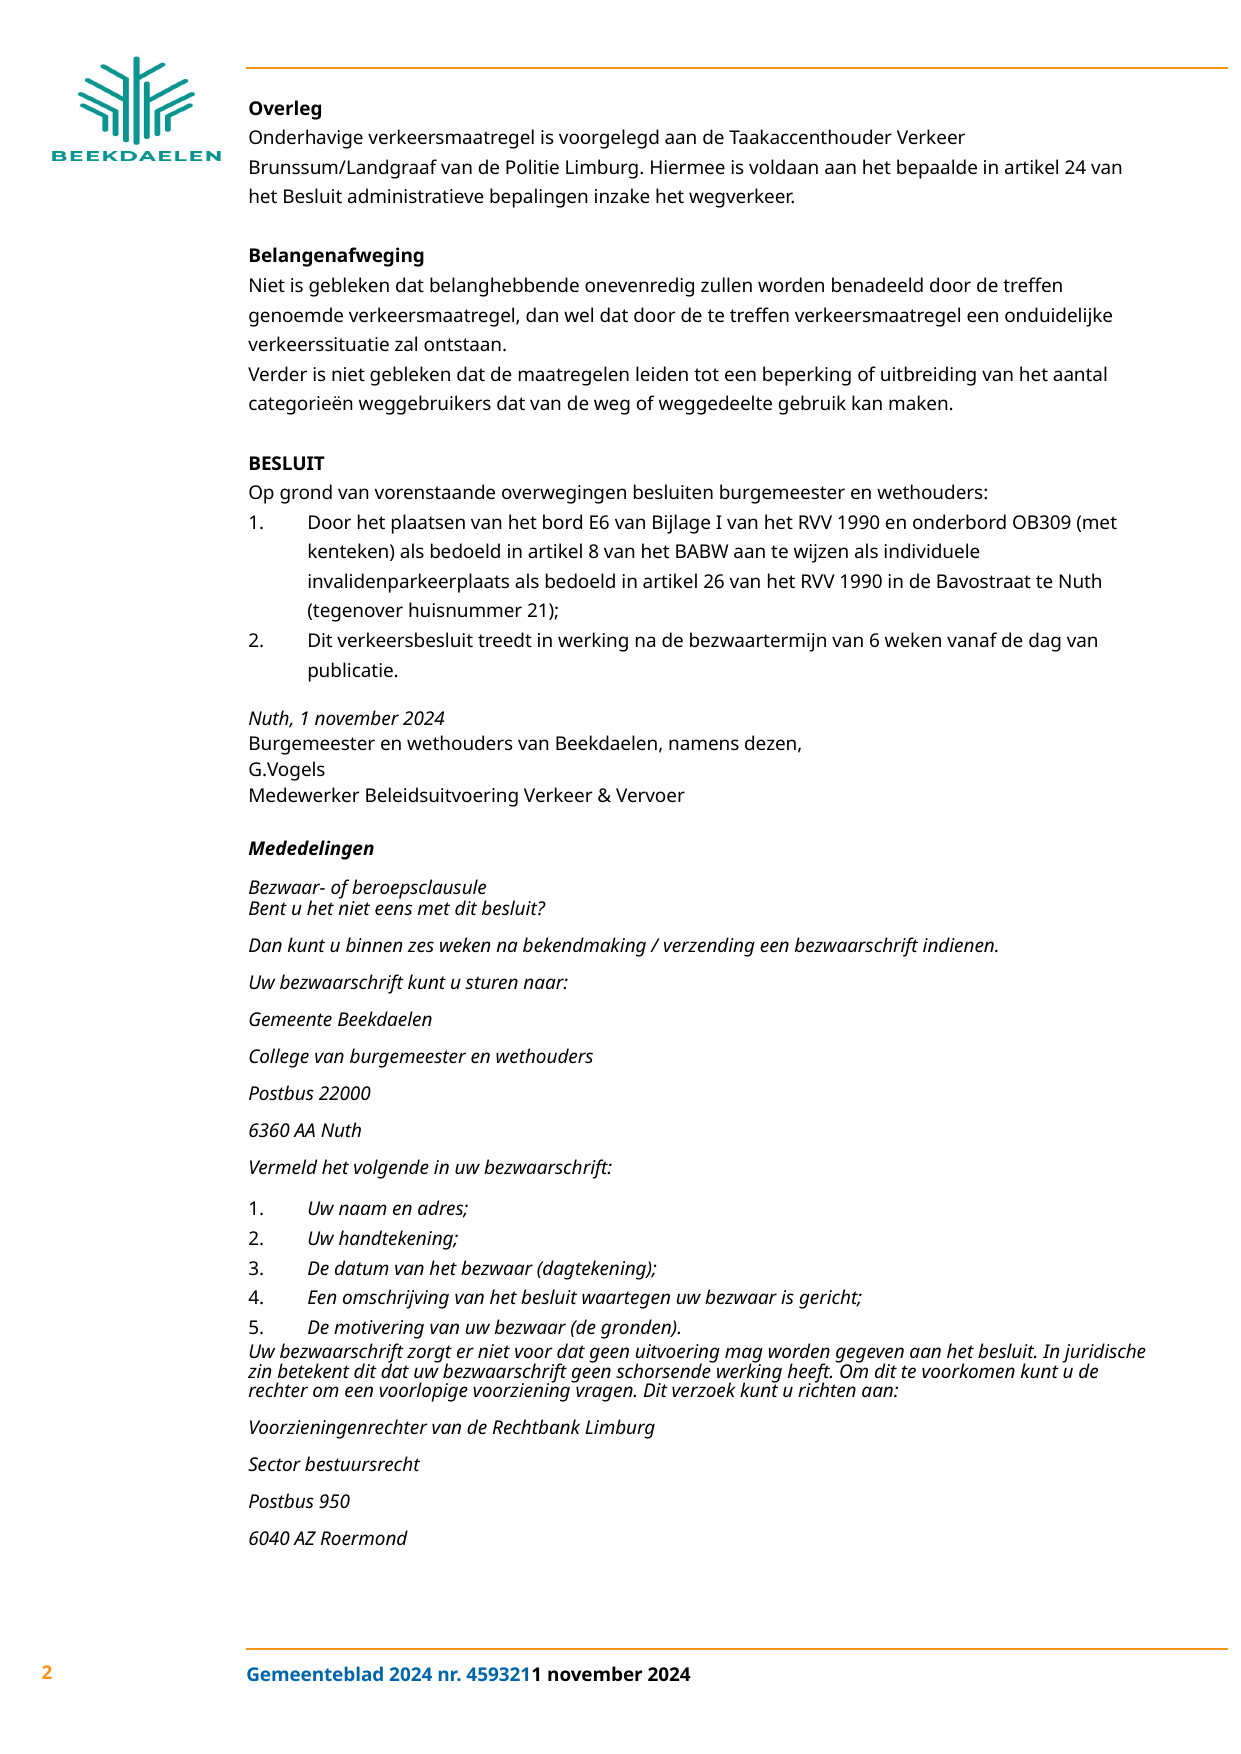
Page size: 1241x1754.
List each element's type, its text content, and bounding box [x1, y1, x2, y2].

text Verder is niet gebleken dat de maatregelen leiden tot een beperking of uitbreiding van het aantal categorieën weggebruikers dat van de weg of weggedeelte gebruik kan maken. [248, 361, 1152, 416]
text College van burgemeester en wethouders [248, 1048, 1152, 1067]
text Mededelingen [248, 835, 1152, 861]
text Medewerker Beleidsuitvoering Verkeer & Vervoer [248, 782, 1152, 808]
text Vermeld het volgende in uw bezwaarschrift: [248, 1159, 1152, 1178]
list Uw naam en adres; [248, 1196, 1152, 1221]
text Belangenafweging [248, 243, 1152, 268]
text Gemeente Beekdaelen [248, 1011, 1152, 1030]
text Niet is gebleken dat belanghebbende onevenredig zullen worden benadeeld door de treffen genoemde verkeersmaatregel, dan wel dat door de te treffen verkeersmaatregel een onduidelijke verkeerssituatie zal ontstaan. [248, 272, 1152, 357]
text Nuth, 1 november 2024 [248, 705, 1152, 730]
text Overleg [248, 95, 1152, 121]
text Op grond van vorenstaande overwegingen besluiten burgemeester en wethouders: [248, 479, 1152, 505]
text Voorzieningenrechter van de Rechtbank Limburg [248, 1419, 1152, 1438]
list De motivering van uw bezwaar (de gronden). [248, 1314, 1152, 1340]
list Dit verkeersbesluit treedt in werking na de bezwaartermijn van 6 weken vanaf de dag van publicatie. [248, 627, 1152, 683]
text Bezwaar- of beroepsclausule [248, 874, 1152, 900]
text Postbus 22000 [248, 1085, 1152, 1104]
list Uw handtekening; [248, 1225, 1152, 1251]
list De datum van het bezwaar (dagtekening); [248, 1255, 1152, 1281]
text Uw bezwaarschrift kunt u sturen naar: [248, 974, 1152, 993]
picture [41, 47, 231, 172]
text Onderhavige verkeersmaatregel is voorgelegd aan de Taakaccenthouder Verkeer Brunssum/Landgraaf van de Politie Limburg. Hiermee is voldaan aan het bepaalde in artikel 24 van het Besluit administratieve bepalingen inzake het wegverkeer. [248, 124, 1152, 209]
text Sector bestuursrecht [248, 1456, 1152, 1475]
list Een omschrijving van het besluit waartegen uw bezwaar is gericht; [248, 1284, 1152, 1310]
text BESLUIT [248, 450, 1152, 476]
text Dan kunt u binnen zes weken na bekendmaking / verzending een bezwaarschrift indienen. [248, 937, 1152, 956]
text 6040 AZ Roermond [248, 1530, 1152, 1549]
list Door het plaatsen van het bord E6 van Bijlage I van het RVV 1990 en onderbord OB309 (met kenteken) als bedoeld in artikel 8 van het BABW aan te wijzen als individuele invalidenparkeerplaats als bedoeld in artikel 26 van het RVV 1990 in de Bavostraat te Nuth (tegenover huisnummer 21); [248, 509, 1152, 623]
text Uw bezwaarschrift zorgt er niet voor dat geen uitvoering mag worden gegeven aan het besluit. In juridische zin betekent dit dat uw bezwaarschrift geen schorsende werking heeft. Om dit te voorkomen kunt u de rechter om een voorlopige voorziening vragen. Dit verzoek kunt u richten aan: [248, 1343, 1152, 1401]
text 6360 AA Nuth [248, 1122, 1152, 1141]
text Burgemeester en wethouders van Beekdaelen, namens dezen, [248, 730, 1152, 756]
text Bent u het niet eens met dit besluit? [248, 900, 1152, 919]
text Postbus 950 [248, 1493, 1152, 1512]
text G.Vogels [248, 756, 1152, 782]
